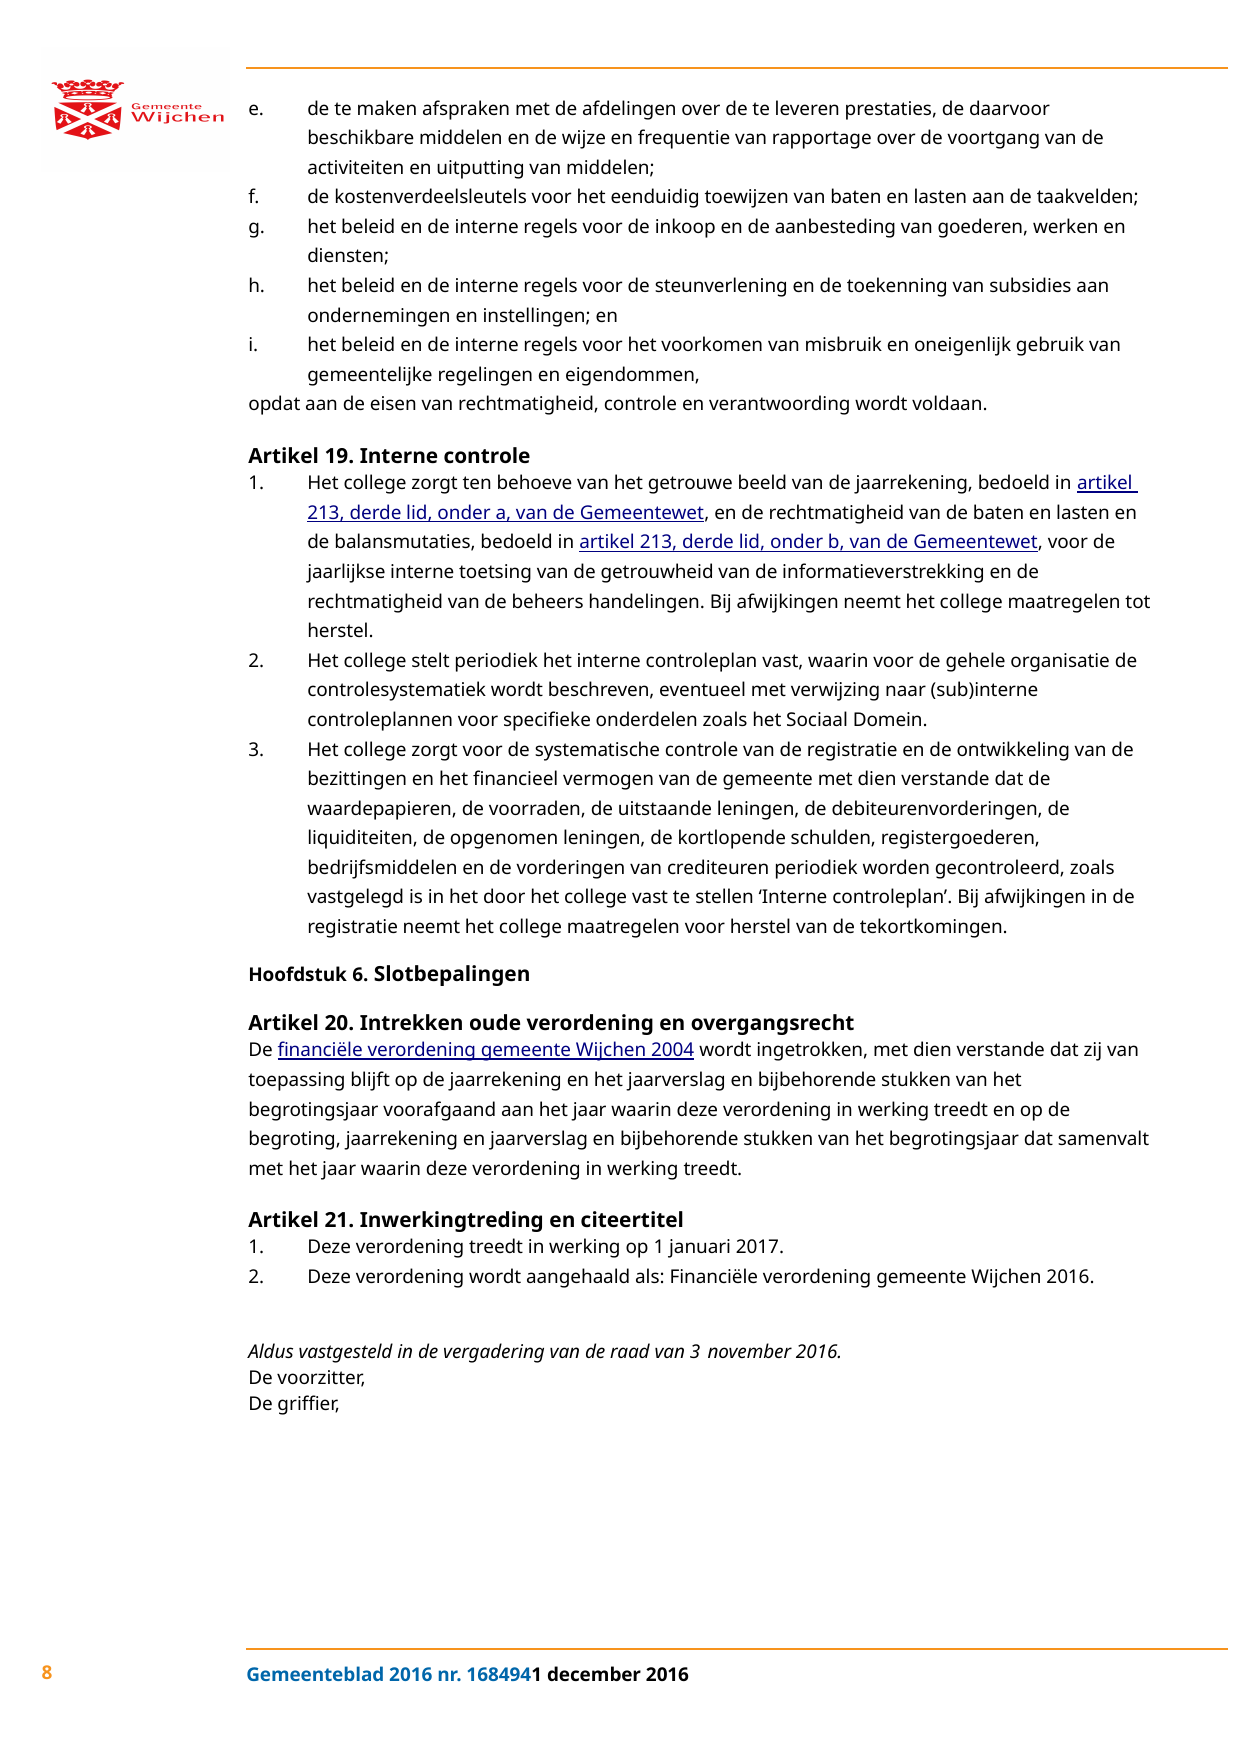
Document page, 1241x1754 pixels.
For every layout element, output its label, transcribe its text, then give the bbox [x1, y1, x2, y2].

text De griffier, [248, 1390, 1152, 1416]
text Aldus vastgesteld in de vergadering van de raad van 3 november 2016. [248, 1338, 1152, 1364]
text Artikel 20. Intrekken oude verordening en overgangsrecht [248, 1008, 1152, 1037]
text Artikel 21. Inwerkingtreding en citeertitel [248, 1205, 1152, 1234]
text Artikel 19. Interne controle [248, 441, 1152, 469]
list Deze verordening wordt aangehaald als: Financiële verordening gemeente Wijchen 2016. [248, 1263, 1152, 1289]
text Hoofdstuk 6. Slotbepalingen [248, 959, 1152, 987]
list Het college zorgt voor de systematische controle van de registratie en de ontwikkeling van de bezittingen en het financieel vermogen van de gemeente met dien verstande dat de waardepapieren, de voorraden, de uitstaande leningen, de debiteurenvorderingen, de liquiditeiten, de opgenomen leningen, de kortlopende schulden, registergoederen, bedrijfsmiddelen en de vorderingen van crediteuren periodiek worden gecontroleerd, zoals vastgelegd is in het door het college vast te stellen ‘Interne controleplan’. Bij afwijkingen in de registratie neemt het college maatregelen voor herstel van de tekortkomingen. [248, 736, 1152, 939]
picture [41, 47, 231, 172]
text De financiële verordening gemeente Wijchen 2004 wordt ingetrokken, met dien verstande dat zij van toepassing blijft op de jaarrekening en het jaarverslag en bijbehorende stukken van het begrotingsjaar voorafgaand aan het jaar waarin deze verordening in werking treedt en op de begroting, jaarrekening en jaarverslag en bijbehorende stukken van het begrotingsjaar dat samenvalt met het jaar waarin deze verordening in werking treedt. [248, 1037, 1152, 1181]
list het beleid en de interne regels voor de steunverlening en de toekenning van subsidies aan ondernemingen en instellingen; en [248, 272, 1152, 328]
text opdat aan de eisen van rechtmatigheid, controle en verantwoording wordt voldaan. [248, 391, 1152, 416]
list de kostenverdeelsleutels voor het eenduidig toewijzen van baten en lasten aan de taakvelden; [248, 183, 1152, 209]
list het beleid en de interne regels voor het voorkomen van misbruik en oneigenlijk gebruik van gemeentelijke regelingen en eigendommen, [248, 331, 1152, 387]
list Het college stelt periodiek het interne controleplan vast, waarin voor de gehele organisatie de controlesystematiek wordt beschreven, eventueel met verwijzing naar (sub)interne controleplannen voor specifieke onderdelen zoals het Sociaal Domein. [248, 647, 1152, 732]
list het beleid en de interne regels voor de inkoop en de aanbesteding van goederen, werken en diensten; [248, 213, 1152, 268]
list Het college zorgt ten behoeve van het getrouwe beeld van de jaarrekening, bedoeld in artikel 213, derde lid, onder a, van de Gemeentewet, en de rechtmatigheid van de baten en lasten en de balansmutaties, bedoeld in artikel 213, derde lid, onder b, van de Gemeentewet, voor de jaarlijkse interne toetsing van de getrouwheid van de informatieverstrekking en de rechtmatigheid van de beheers handelingen. Bij afwijkingen neemt het college maatregelen tot herstel. [248, 469, 1152, 643]
list de te maken afspraken met de afdelingen over de te leveren prestaties, de daarvoor beschikbare middelen en de wijze en frequentie van rapportage over de voortgang van de activiteiten en uitputting van middelen; [248, 95, 1152, 180]
list Deze verordening treedt in werking op 1 januari 2017. [248, 1234, 1152, 1259]
text De voorzitter, [248, 1364, 1152, 1390]
